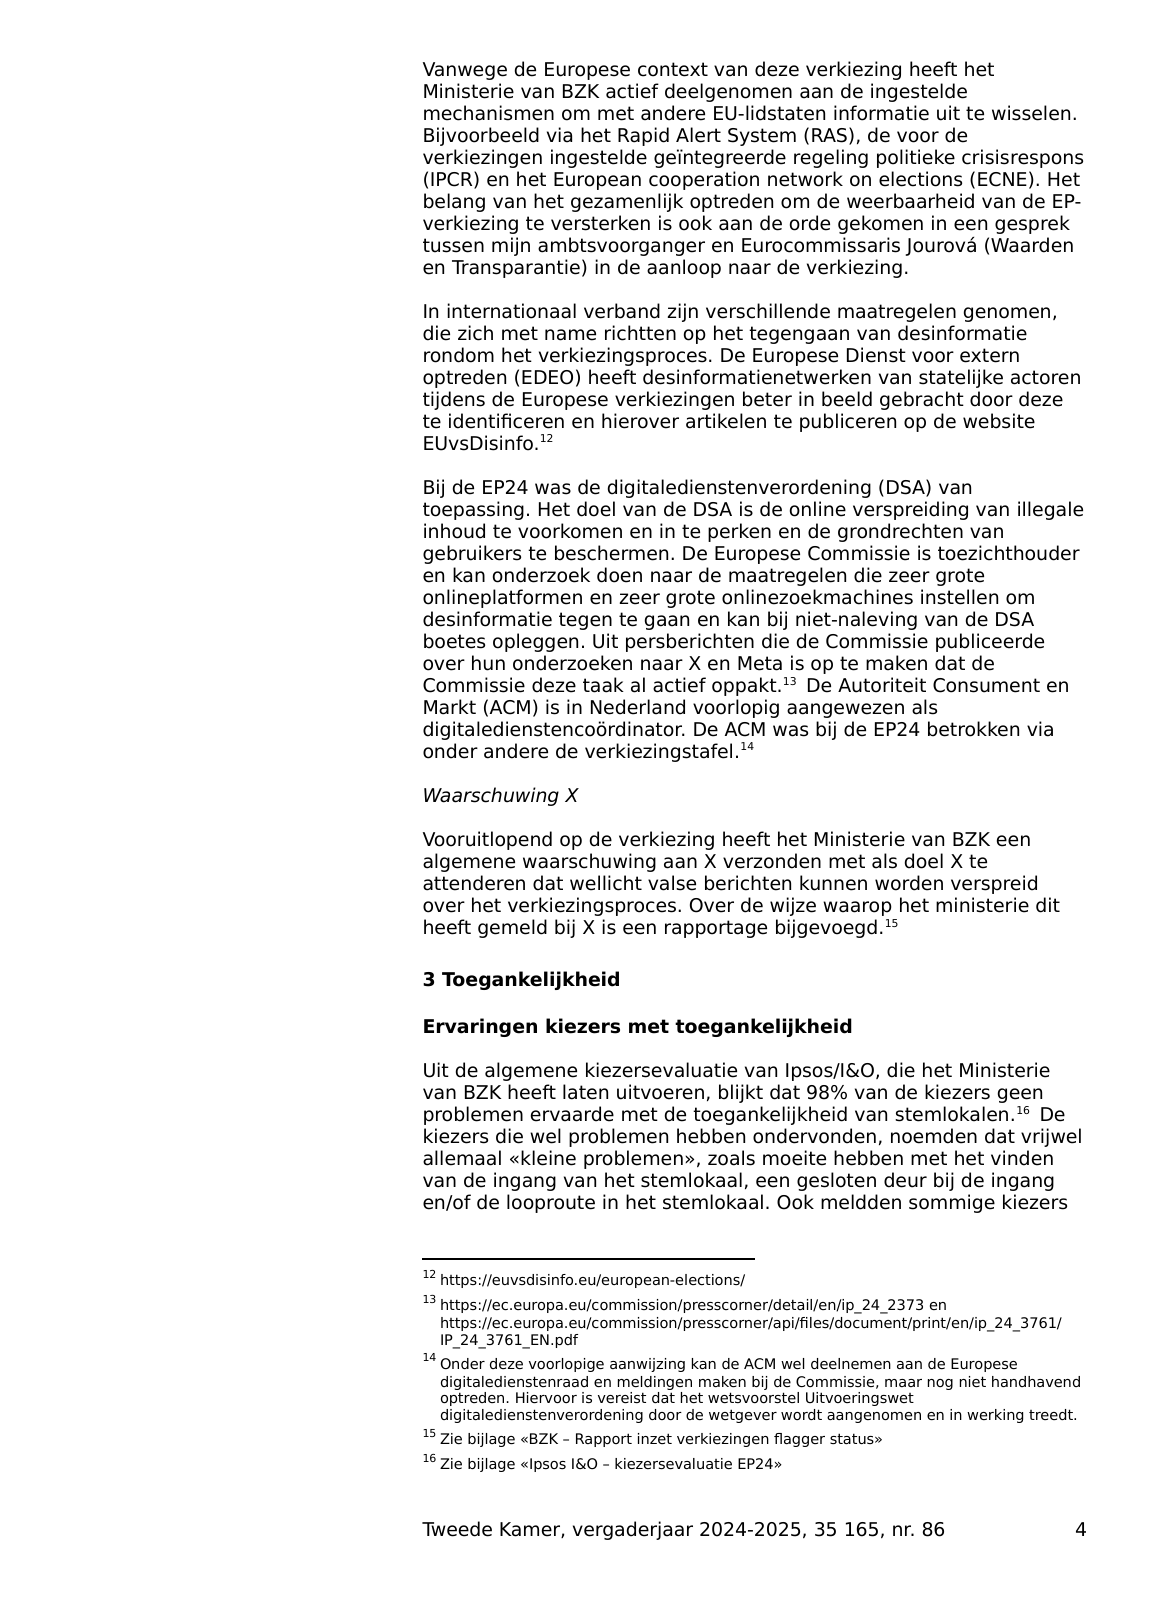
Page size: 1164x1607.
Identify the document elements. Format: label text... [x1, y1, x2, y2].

text Vanwege de Europese context van deze verkiezing heeft het Ministerie van BZK actief deelgenomen aan de ingestelde mechanismen om met andere EU-lidstaten informatie uit te wisselen. Bijvoorbeeld via het Rapid Alert System (RAS), de voor de verkiezingen ingestelde geïntegreerde regeling politieke crisis­respons (IPCR) en het European cooperation network on elections (ECNE). Het belang van het gezamenlijk optreden om de weerbaarheid van de EP-verkiezing te versterken is ook aan de orde gekomen in een gesprek tussen mijn ambtsvoorganger en Eurocommissaris Jourová (Waarden en Transparantie) in de aanloop naar de verkiezing. [422, 59, 1087, 279]
subtitle 3 Toegankelijkheid [422, 969, 1087, 991]
text Zie bijlage «Ipsos I&O – kiezersevaluatie EP24» [422, 1452, 1087, 1474]
text https://euvsdisinfo.eu/european-elections/ [422, 1268, 1087, 1290]
text Vooruitlopend op de verkiezing heeft het Ministerie van BZK een algemene waarschuwing aan X verzonden met als doel X te attenderen dat wellicht valse berichten kunnen worden verspreid over het verkiezingsproces. Over de wijze waarop het ministerie dit heeft gemeld bij X is een rapportage bijgevoegd. [422, 829, 1087, 939]
text Zie bijlage «BZK – Rapport inzet verkiezingen flagger status» [422, 1427, 1087, 1449]
subtitle Waarschuwing X [422, 785, 1087, 807]
text https://ec.europa.eu/commission/presscorner/detail/en/ip_24_2373 en https://ec.europa.eu/commission/presscorner/api/files/document/print/en/ip_24_3761/IP_24_3761_EN.pdf [422, 1293, 1087, 1349]
text In internationaal verband zijn verschillende maatregelen genomen, die zich met name richtten op het tegengaan van desinformatie rondom het verkiezingsproces. De Europese Dienst voor extern optreden (EDEO) heeft desinformatienetwerken van statelijke actoren tijdens de Europese verkiezingen beter in beeld gebracht door deze te identificeren en hierover artikelen te publiceren op de website EUvsDisinfo. [422, 301, 1087, 455]
text Uit de algemene kiezersevaluatie van Ipsos/I&O, die het Ministerie van BZK heeft laten uitvoeren, blijkt dat 98% van de kiezers geen problemen ervaarde met de toegankelijkheid van stemlokalen. De kiezers die wel problemen hebben ondervonden, noemden dat vrijwel allemaal «kleine problemen», zoals moeite hebben met het vinden van de ingang van het stemlokaal, een gesloten deur bij de ingang en/of de looproute in het stemlokaal. Ook meldden sommige kiezers [422, 1060, 1087, 1214]
text Bij de EP24 was de digitaledienstenverordening (DSA) van toepassing. Het doel van de DSA is de online verspreiding van illegale inhoud te voorkomen en in te perken en de grondrechten van gebruikers te beschermen. De Europese Commissie is toezichthouder en kan onderzoek doen naar de maatregelen die zeer grote onlineplatformen en zeer grote onlinezoekmachines instellen om desinformatie tegen te gaan en kan bij niet-naleving van de DSA boetes opleggen. Uit persberichten die de Commissie publiceerde over hun onderzoeken naar X en Meta is op te maken dat de Commissie deze taak al actief oppakt. De Autoriteit Consument en Markt (ACM) is in Nederland voorlopig aangewezen als digitaledienstencoördinator. De ACM was bij de EP24 betrokken via onder andere de verkiezingstafel. [422, 477, 1087, 763]
subtitle Ervaringen kiezers met toegankelijkheid [422, 1016, 1087, 1038]
text Onder deze voorlopige aanwijzing kan de ACM wel deelnemen aan de Europese digitaledienstenraad en meldingen maken bij de Commissie, maar nog niet handhavend optreden. Hiervoor is vereist dat het wetsvoorstel Uitvoeringswet digitaledienstenverordening door de wetgever wordt aangenomen en in werking treedt. [422, 1352, 1087, 1424]
